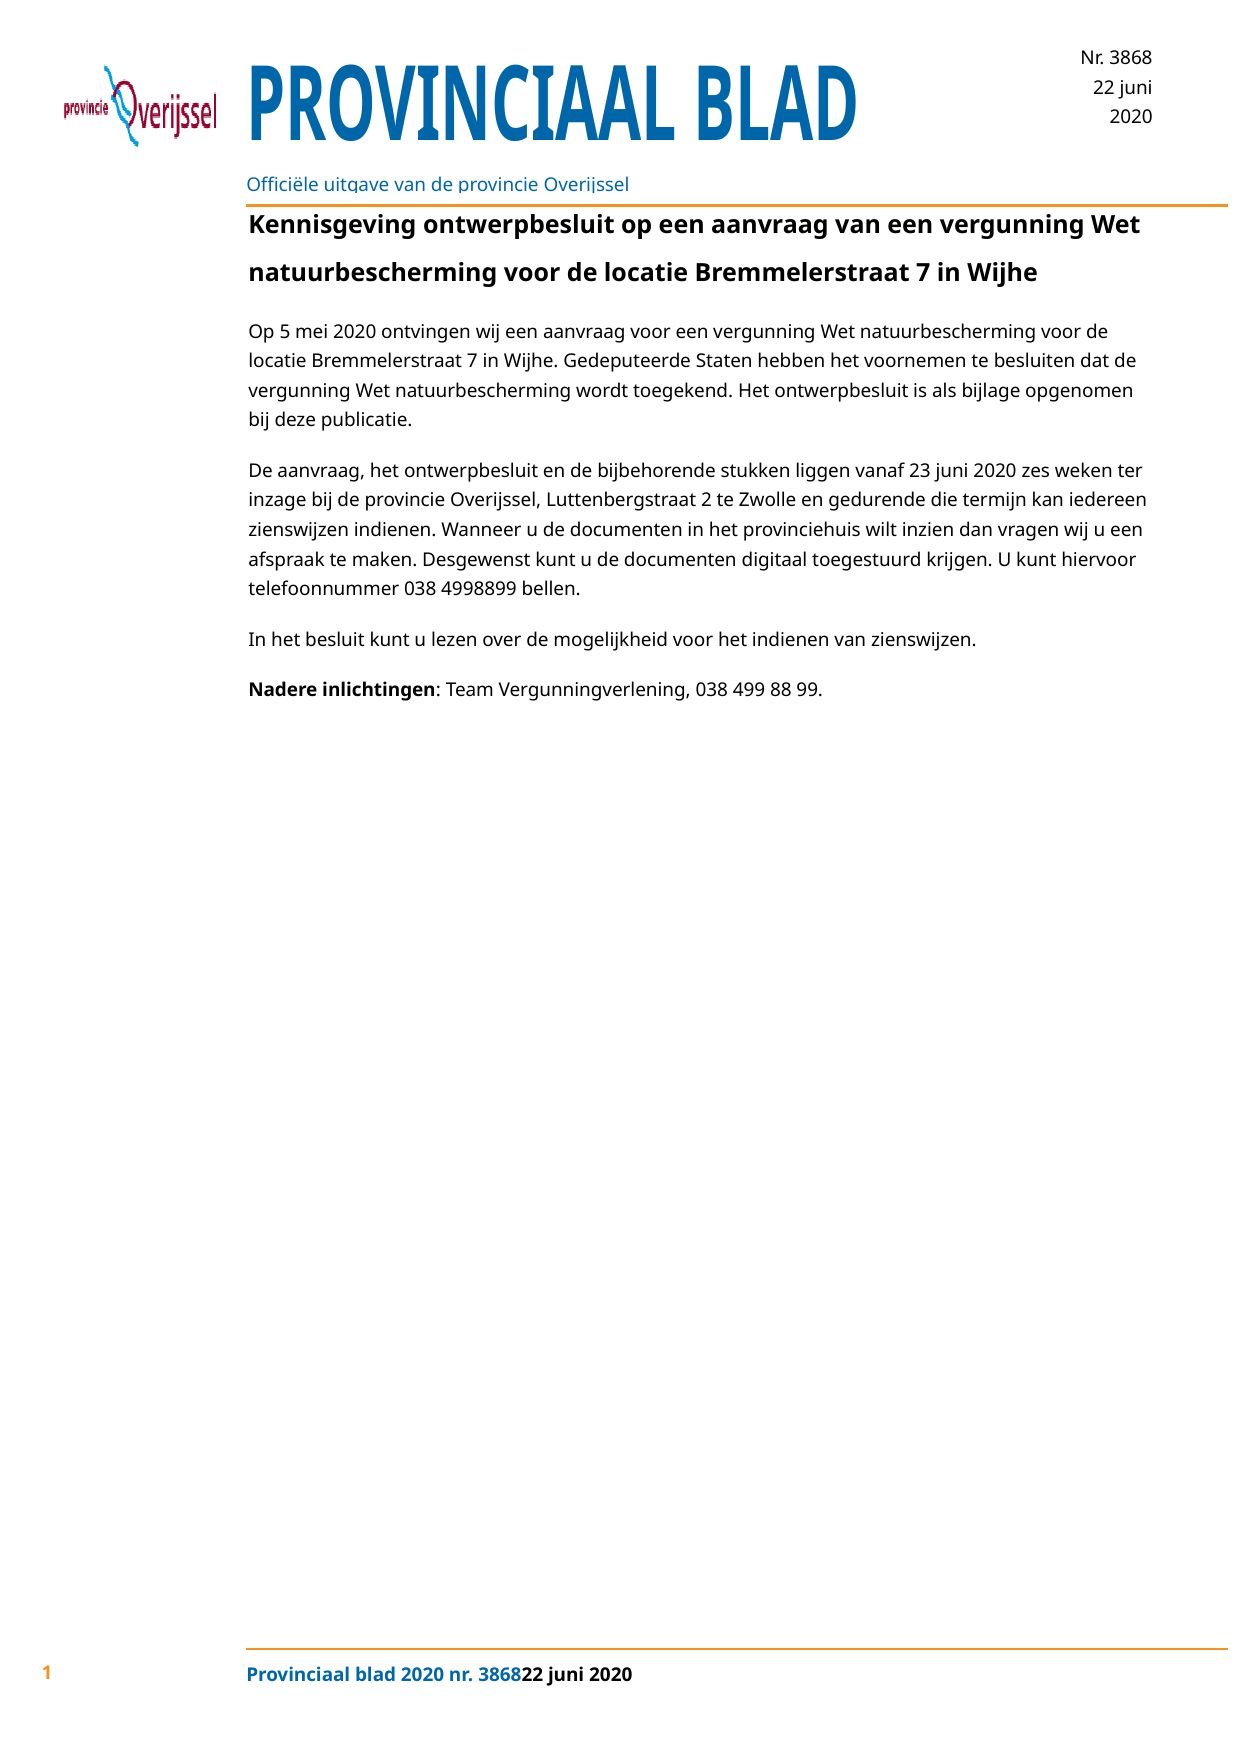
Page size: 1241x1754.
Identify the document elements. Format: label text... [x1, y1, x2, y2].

text In het besluit kunt u lezen over de mogelijkheid voor het indienen van zienswijzen. [248, 626, 1152, 652]
text Op 5 mei 2020 ontvingen wij een aanvraag voor een vergunning Wet natuurbescherming voor de locatie Bremmelerstraat 7 in Wijhe. Gedeputeerde Staten hebben het voornemen te besluiten dat de vergunning Wet natuurbescherming wordt toegekend. Het ontwerpbesluit is als bijlage opgenomen bij deze publicatie. [248, 318, 1152, 432]
text De aanvraag, het ontwerpbesluit en de bijbehorende stukken liggen vanaf 23 juni 2020 zes weken ter inzage bij de provincie Overijssel, Luttenbergstraat 2 te Zwolle en gedurende die termijn kan iedereen zienswijzen indienen. Wanneer u de documenten in het provinciehuis wilt inzien dan vragen wij u een afspraak te maken. Desgewenst kunt u de documenten digitaal toegestuurd krijgen. U kunt hiervoor telefoonnummer 038 4998899 bellen. [248, 457, 1152, 601]
picture [41, 47, 231, 172]
text Kennisgeving ontwerpbesluit op een aanvraag van een vergunning Wet natuurbescherming voor de locatie Bremmelerstraat 7 in Wijhe [248, 207, 1152, 288]
text Nadere inlichtingen: Team Vergunningverlening, 038 499 88 99. [248, 676, 1152, 702]
